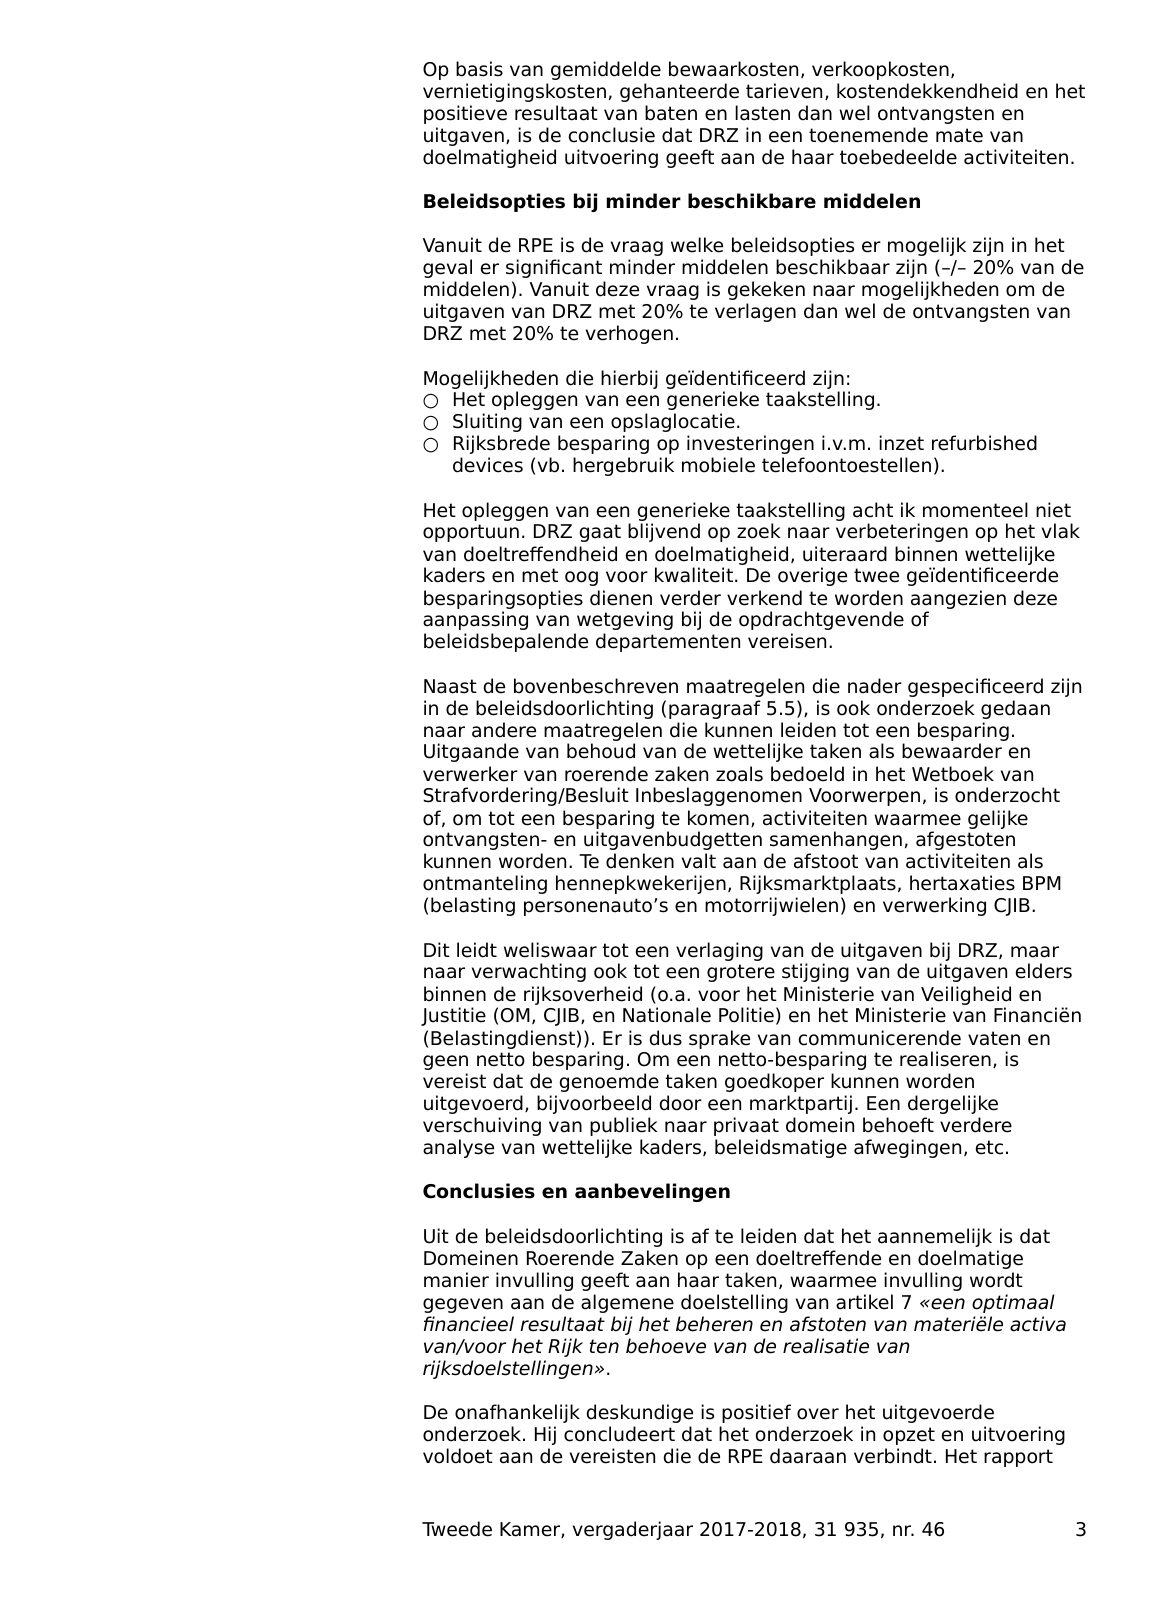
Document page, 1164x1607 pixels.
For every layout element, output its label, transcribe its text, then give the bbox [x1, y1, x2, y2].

text Op basis van gemiddelde bewaarkosten, verkoopkosten, vernietigingskosten, gehanteerde tarieven, kostendekkendheid en het positieve resultaat van baten en lasten dan wel ontvangsten en uitgaven, is de conclusie dat DRZ in een toenemende mate van doelmatigheid uitvoering geeft aan de haar toebedeelde activiteiten. [422, 59, 1087, 169]
text De onafhankelijk deskundige is positief over het uitgevoerde onderzoek. Hij concludeert dat het onderzoek in opzet en uitvoering voldoet aan de vereisten die de RPE daaraan verbindt. Het rapport [422, 1402, 1087, 1468]
text ○ Het opleggen van een generieke taakstelling. [422, 389, 1087, 411]
subtitle Beleidsopties bij minder beschikbare middelen [422, 191, 1087, 213]
text Het opleggen van een generieke taakstelling acht ik momenteel niet opportuun. DRZ gaat blijvend op zoek naar verbeteringen op het vlak van doeltreffendheid en doelmatigheid, uiteraard binnen wettelijke kaders en met oog voor kwaliteit. De overige twee geïdentificeerde besparingsopties dienen verder verkend te worden aangezien deze aanpassing van wetgeving bij de opdrachtgevende of beleidsbepalende departementen vereisen. [422, 499, 1087, 653]
text Uit de beleidsdoorlichting is af te leiden dat het aannemelijk is dat Domeinen Roerende Zaken op een doeltreffende en doelmatige manier invulling geeft aan haar taken, waarmee invulling wordt gegeven aan de algemene doelstelling van artikel 7 «een optimaal financieel resultaat bij het beheren en afstoten van materiële activa van/voor het Rijk ten behoeve van de realisatie van rijksdoelstellingen». [422, 1226, 1087, 1379]
text Mogelijkheden die hierbij geïdentificeerd zijn: [422, 367, 1087, 389]
text Naast de bovenbeschreven maatregelen die nader gespecificeerd zijn in de beleidsdoorlichting (paragraaf 5.5), is ook onderzoek gedaan naar andere maatregelen die kunnen leiden tot een besparing. Uitgaande van behoud van de wettelijke taken als bewaarder en verwerker van roerende zaken zoals bedoeld in het Wetboek van Strafvordering/Besluit Inbeslaggenomen Voorwerpen, is onderzocht of, om tot een besparing te komen, activiteiten waarmee gelijke ontvangsten- en uitgavenbudgetten samenhangen, afgestoten kunnen worden. Te denken valt aan de afstoot van activiteiten als ontmanteling hennepkwekerijen, Rijksmarktplaats, hertaxaties BPM (belasting personenauto’s en motorrijwielen) en verwerking CJIB. [422, 676, 1087, 917]
subtitle Conclusies en aanbevelingen [422, 1181, 1087, 1203]
text Vanuit de RPE is de vraag welke beleidsopties er mogelijk zijn in het geval er significant minder middelen beschikbaar zijn (–/– 20% van de middelen). Vanuit deze vraag is gekeken naar mogelijkheden om de uitgaven van DRZ met 20% te verlagen dan wel de ontvangsten van DRZ met 20% te verhogen. [422, 235, 1087, 345]
text ○ Sluiting van een opslaglocatie. [422, 411, 1087, 433]
text ○ Rijksbrede besparing op investeringen i.v.m. inzet refurbished devices (vb. hergebruik mobiele telefoontoestellen). [422, 433, 1087, 477]
text Dit leidt weliswaar tot een verlaging van de uitgaven bij DRZ, maar naar verwachting ook tot een grotere stijging van de uitgaven elders binnen de rijksoverheid (o.a. voor het Ministerie van Veiligheid en Justitie (OM, CJIB, en Nationale Politie) en het Ministerie van Financiën (Belastingdienst)). Er is dus sprake van communicerende vaten en geen netto besparing. Om een netto-besparing te realiseren, is vereist dat de genoemde taken goedkoper kunnen worden uitgevoerd, bijvoorbeeld door een marktpartij. Een dergelijke verschuiving van publiek naar privaat domein behoeft verdere analyse van wettelijke kaders, beleidsmatige afwegingen, etc. [422, 939, 1087, 1159]
